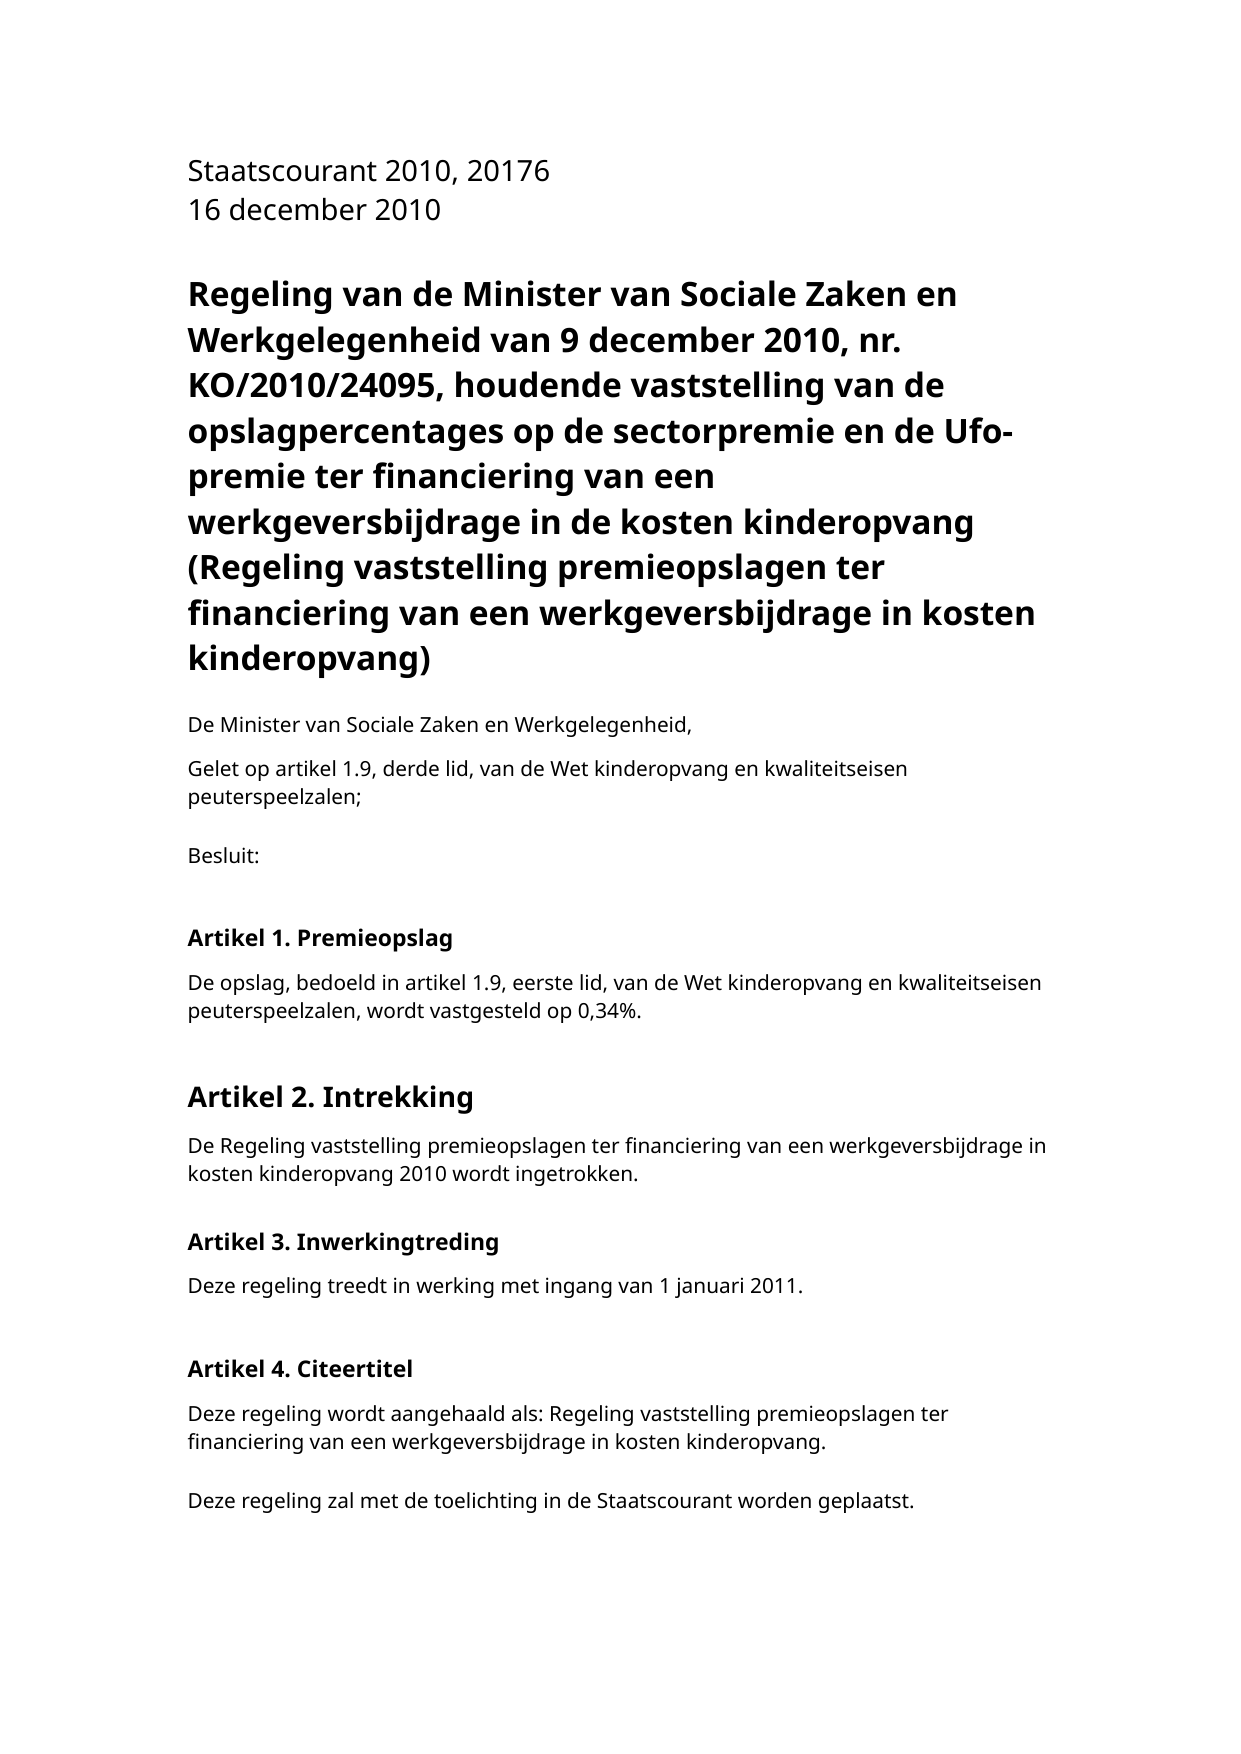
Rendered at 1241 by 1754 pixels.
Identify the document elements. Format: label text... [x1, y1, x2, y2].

text Staatscourant 2010, 20176 [187, 150, 1053, 190]
subtitle Artikel 2. Intrekking [187, 1077, 1053, 1116]
text Besluit: [187, 841, 1053, 869]
text Deze regeling wordt aangehaald als: Regeling vaststelling premieopslagen ter financiering van een werkgeversbijdrage in kosten kinderopvang. [187, 1399, 1053, 1456]
subtitle Artikel 3. Inwerkingtreding [187, 1225, 1053, 1257]
subtitle Artikel 1. Premieopslag [187, 922, 1053, 953]
text De Regeling vaststelling premieopslagen ter financiering van een werkgeversbijdrage in kosten kinderopvang 2010 wordt ingetrokken. [187, 1131, 1053, 1188]
subtitle Artikel 4. Citeertitel [187, 1353, 1053, 1384]
subtitle Regeling van de Minister van Sociale Zaken en Werkgelegenheid van 9 december 2010, nr. KO/2010/24095, houdende vaststelling van de opslagpercentages op de sectorpremie en de Ufo-premie ter financiering van een werkgeversbijdrage in de kosten kinderopvang (Regeling vaststelling premieopslagen ter financiering van een werkgeversbijdrage in kosten kinderopvang) [187, 271, 1053, 681]
text Deze regeling treedt in werking met ingang van 1 januari 2011. [187, 1272, 1053, 1300]
text De Minister van Sociale Zaken en Werkgelegenheid, [187, 711, 1053, 739]
text Gelet op artikel 1.9, derde lid, van de Wet kinderopvang en kwaliteitseisen peuterspeelzalen; [187, 754, 1053, 811]
text 16 december 2010 [187, 190, 1053, 229]
text Deze regeling zal met de toelichting in de Staatscourant worden geplaatst. [187, 1486, 1053, 1514]
text De opslag, bedoeld in artikel 1.9, eerste lid, van de Wet kinderopvang en kwaliteitseisen peuterspeelzalen, wordt vastgesteld op 0,34%. [187, 968, 1053, 1025]
